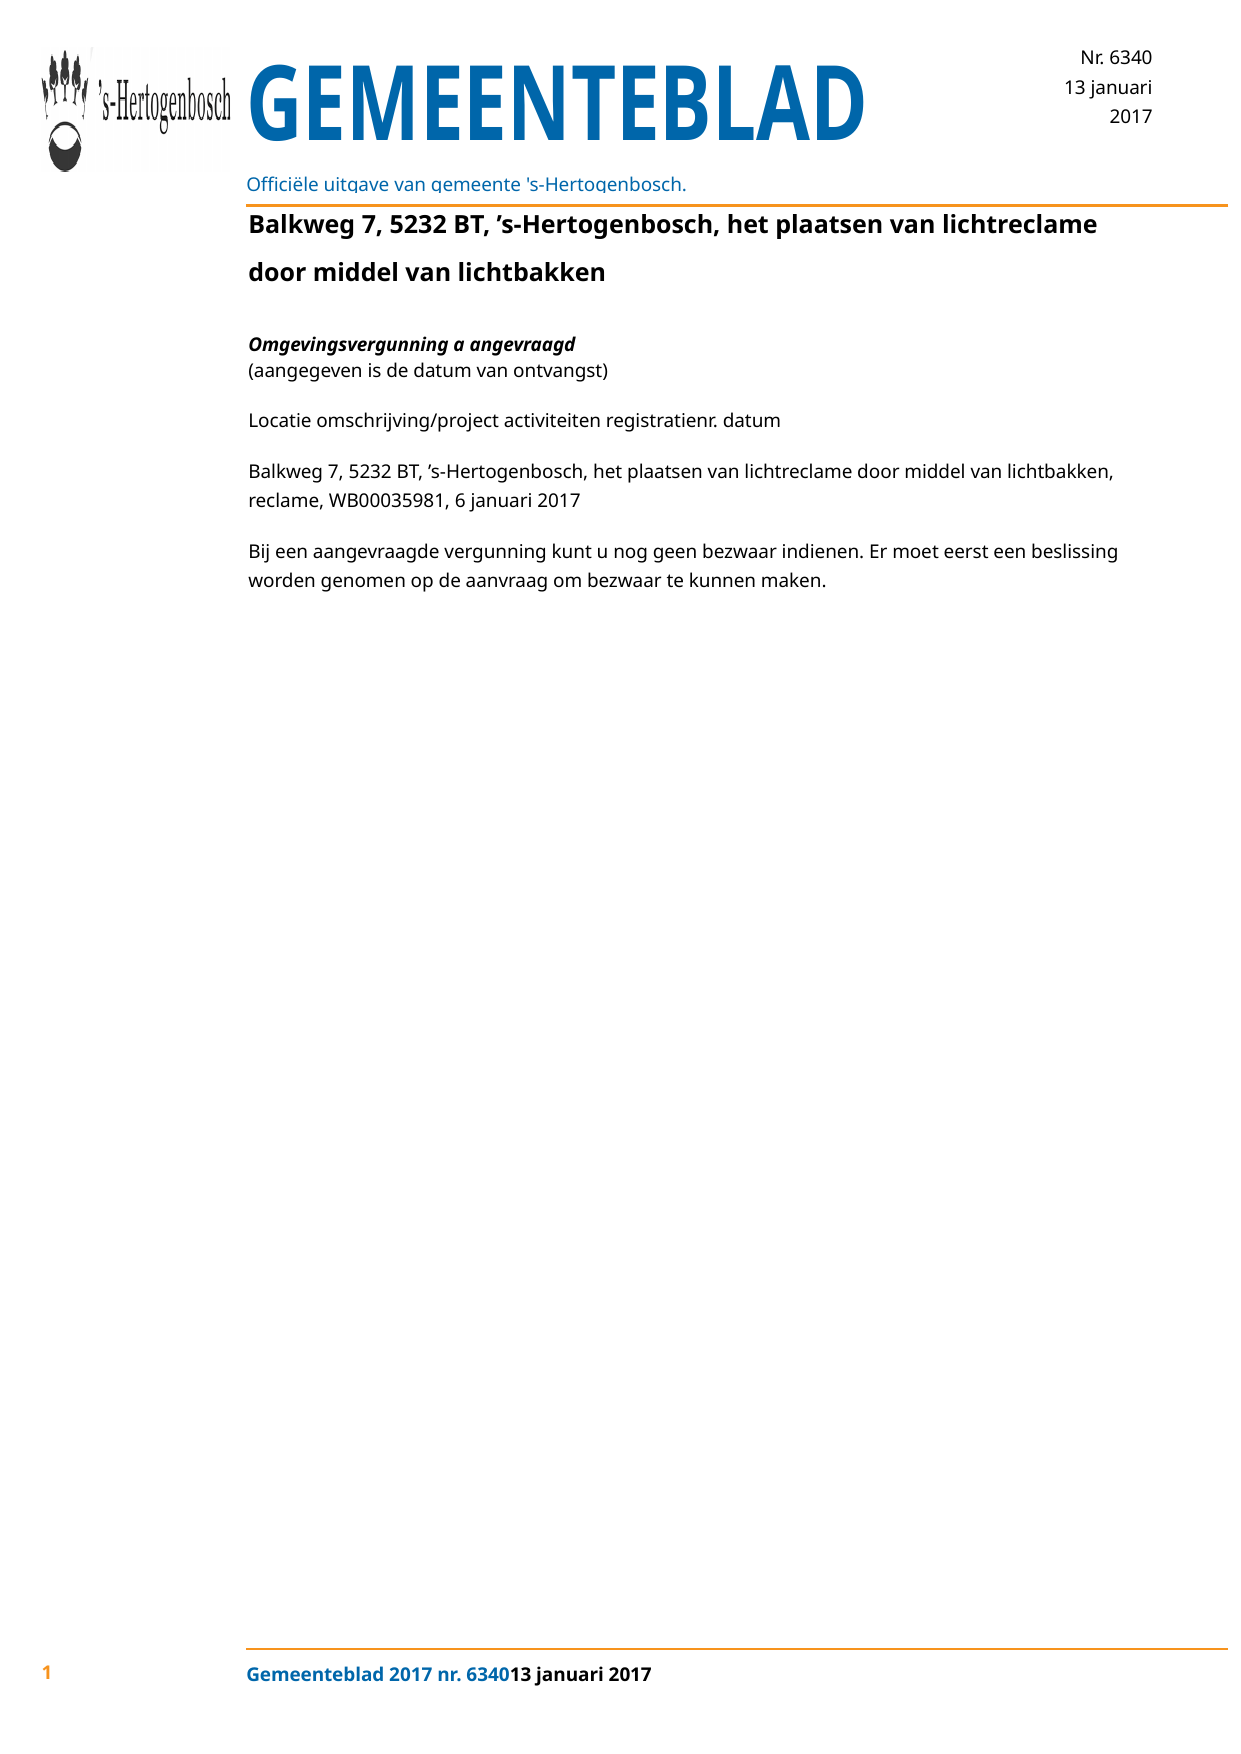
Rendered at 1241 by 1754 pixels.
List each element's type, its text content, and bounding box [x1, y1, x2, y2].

text Balkweg 7, 5232 BT, ’s-Hertogenbosch, het plaatsen van lichtreclame door middel van lichtbakken, reclame, WB00035981, 6 januari 2017 [248, 458, 1152, 513]
picture [41, 47, 231, 172]
text Balkweg 7, 5232 BT, ’s-Hertogenbosch, het plaatsen van lichtreclame door middel van lichtbakken [248, 207, 1152, 288]
text Bij een aangevraagde vergunning kunt u nog geen bezwaar indienen. Er moet eerst een beslissing worden genomen op de aanvraag om bezwaar te kunnen maken. [248, 538, 1152, 593]
text (aangegeven is de datum van ontvangst) [248, 357, 1152, 383]
text Omgevingsvergunning a angevraagd [248, 331, 1152, 357]
text Locatie omschrijving/project activiteiten registratienr. datum [248, 408, 1152, 433]
